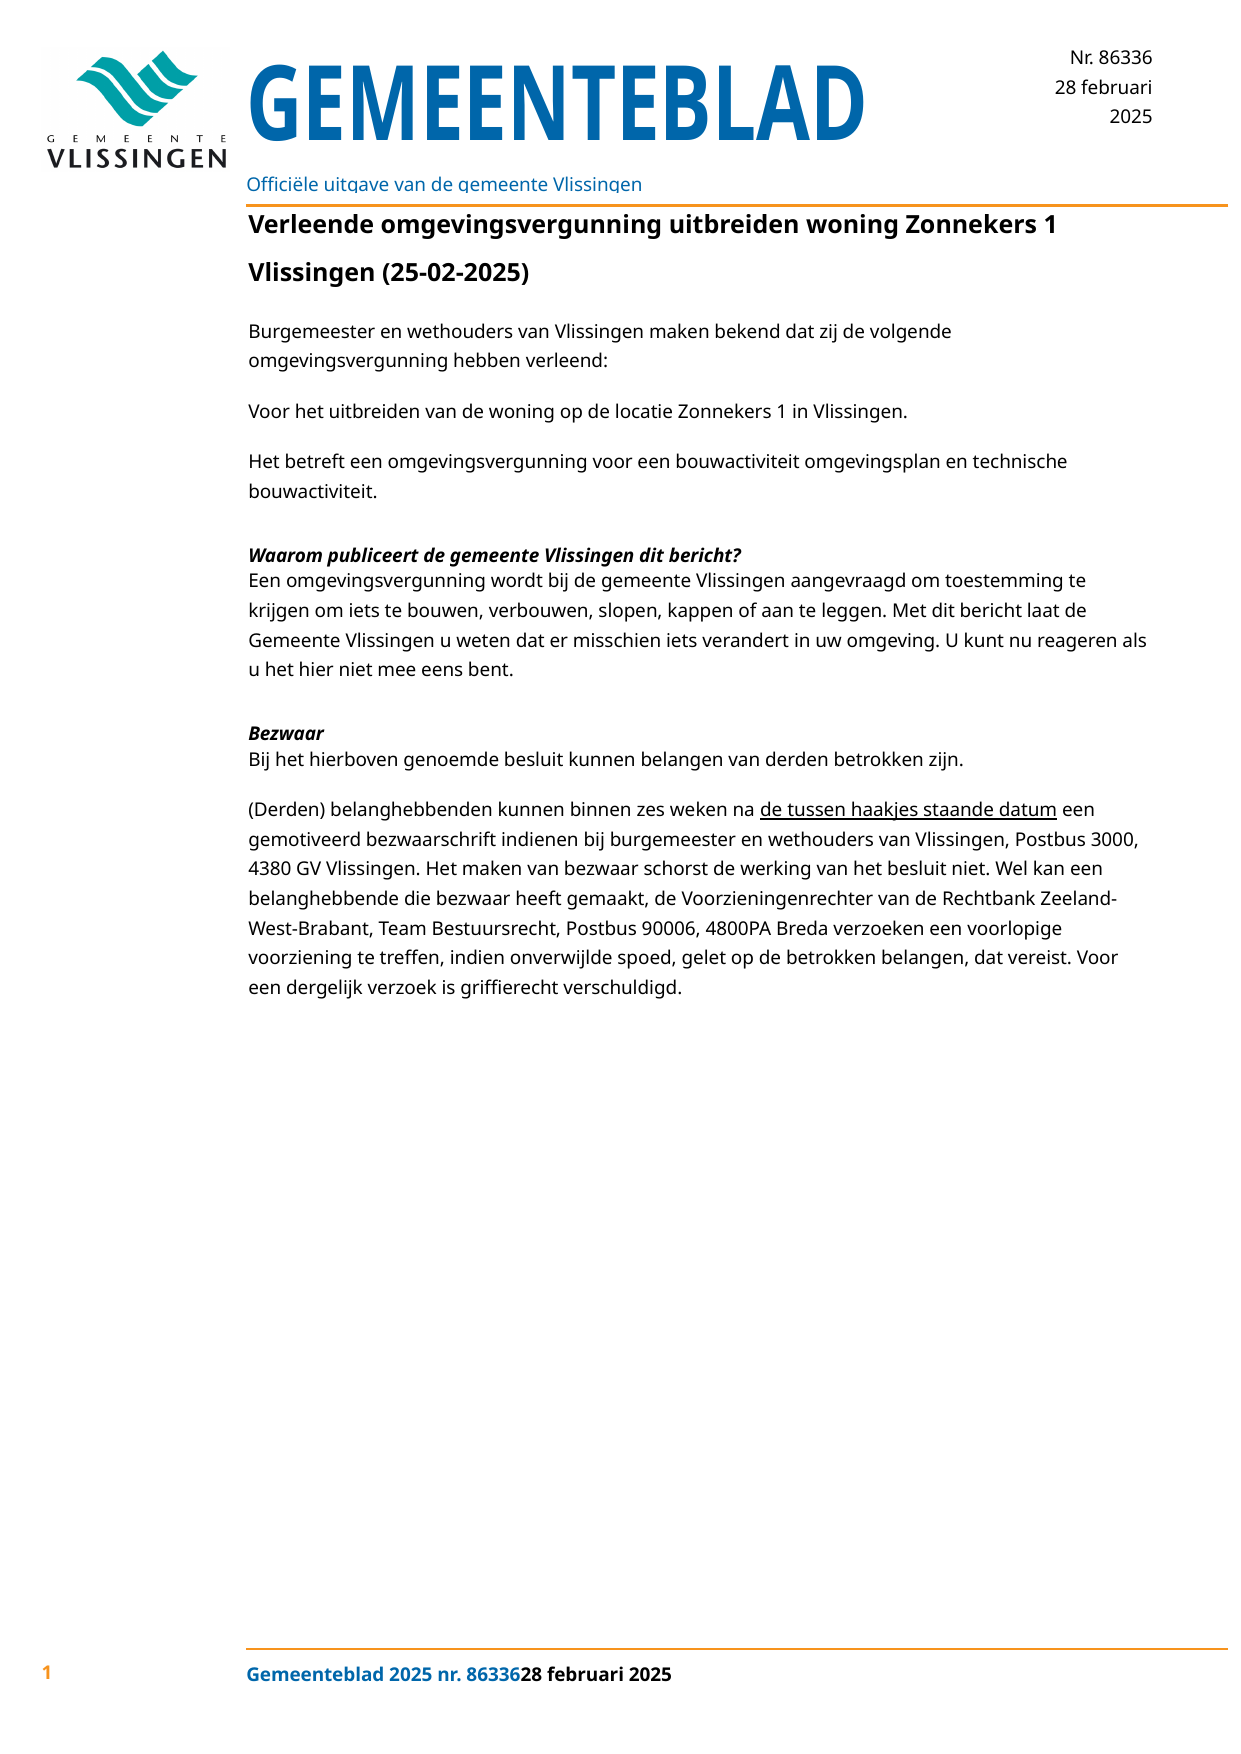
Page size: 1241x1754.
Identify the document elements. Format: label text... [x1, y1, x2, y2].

text Voor het uitbreiden van de woning op de locatie Zonnekers 1 in Vlissingen. [248, 398, 1152, 424]
text Bij het hierboven genoemde besluit kunnen belangen van derden betrokken zijn. [248, 746, 1152, 772]
text Burgemeester en wethouders van Vlissingen maken bekend dat zij de volgende omgevingsvergunning hebben verleend: [248, 318, 1152, 373]
text Bezwaar [248, 720, 1152, 746]
picture [41, 47, 231, 172]
text Een omgevingsvergunning wordt bij de gemeente Vlissingen aangevraagd om toestemming te krijgen om iets te bouwen, verbouwen, slopen, kappen of aan te leggen. Met dit bericht laat de Gemeente Vlissingen u weten dat er misschien iets verandert in uw omgeving. U kunt nu reageren als u het hier niet mee eens bent. [248, 568, 1152, 682]
text Het betreft een omgevingsvergunning voor een bouwactiviteit omgevingsplan en technische bouwactiviteit. [248, 448, 1152, 504]
text Verleende omgevingsvergunning uitbreiden woning Zonnekers 1 Vlissingen (25-02-2025) [248, 207, 1152, 288]
text (Derden) belanghebbenden kunnen binnen zes weken na de tussen haakjes staande datum een gemotiveerd bezwaarschrift indienen bij burgemeester en wethouders van Vlissingen, Postbus 3000, 4380 GV Vlissingen. Het maken van bezwaar schorst de werking van het besluit niet. Wel kan een belanghebbende die bezwaar heeft gemaakt, de Voorzieningenrechter van de Rechtbank Zeeland-West-Brabant, Team Bestuursrecht, Postbus 90006, 4800PA Breda verzoeken een voorlopige voorziening te treffen, indien onverwijlde spoed, gelet op de betrokken belangen, dat vereist. Voor een dergelijk verzoek is griffierecht verschuldigd. [248, 796, 1152, 1000]
text Waarom publiceert de gemeente Vlissingen dit bericht? [248, 542, 1152, 568]
